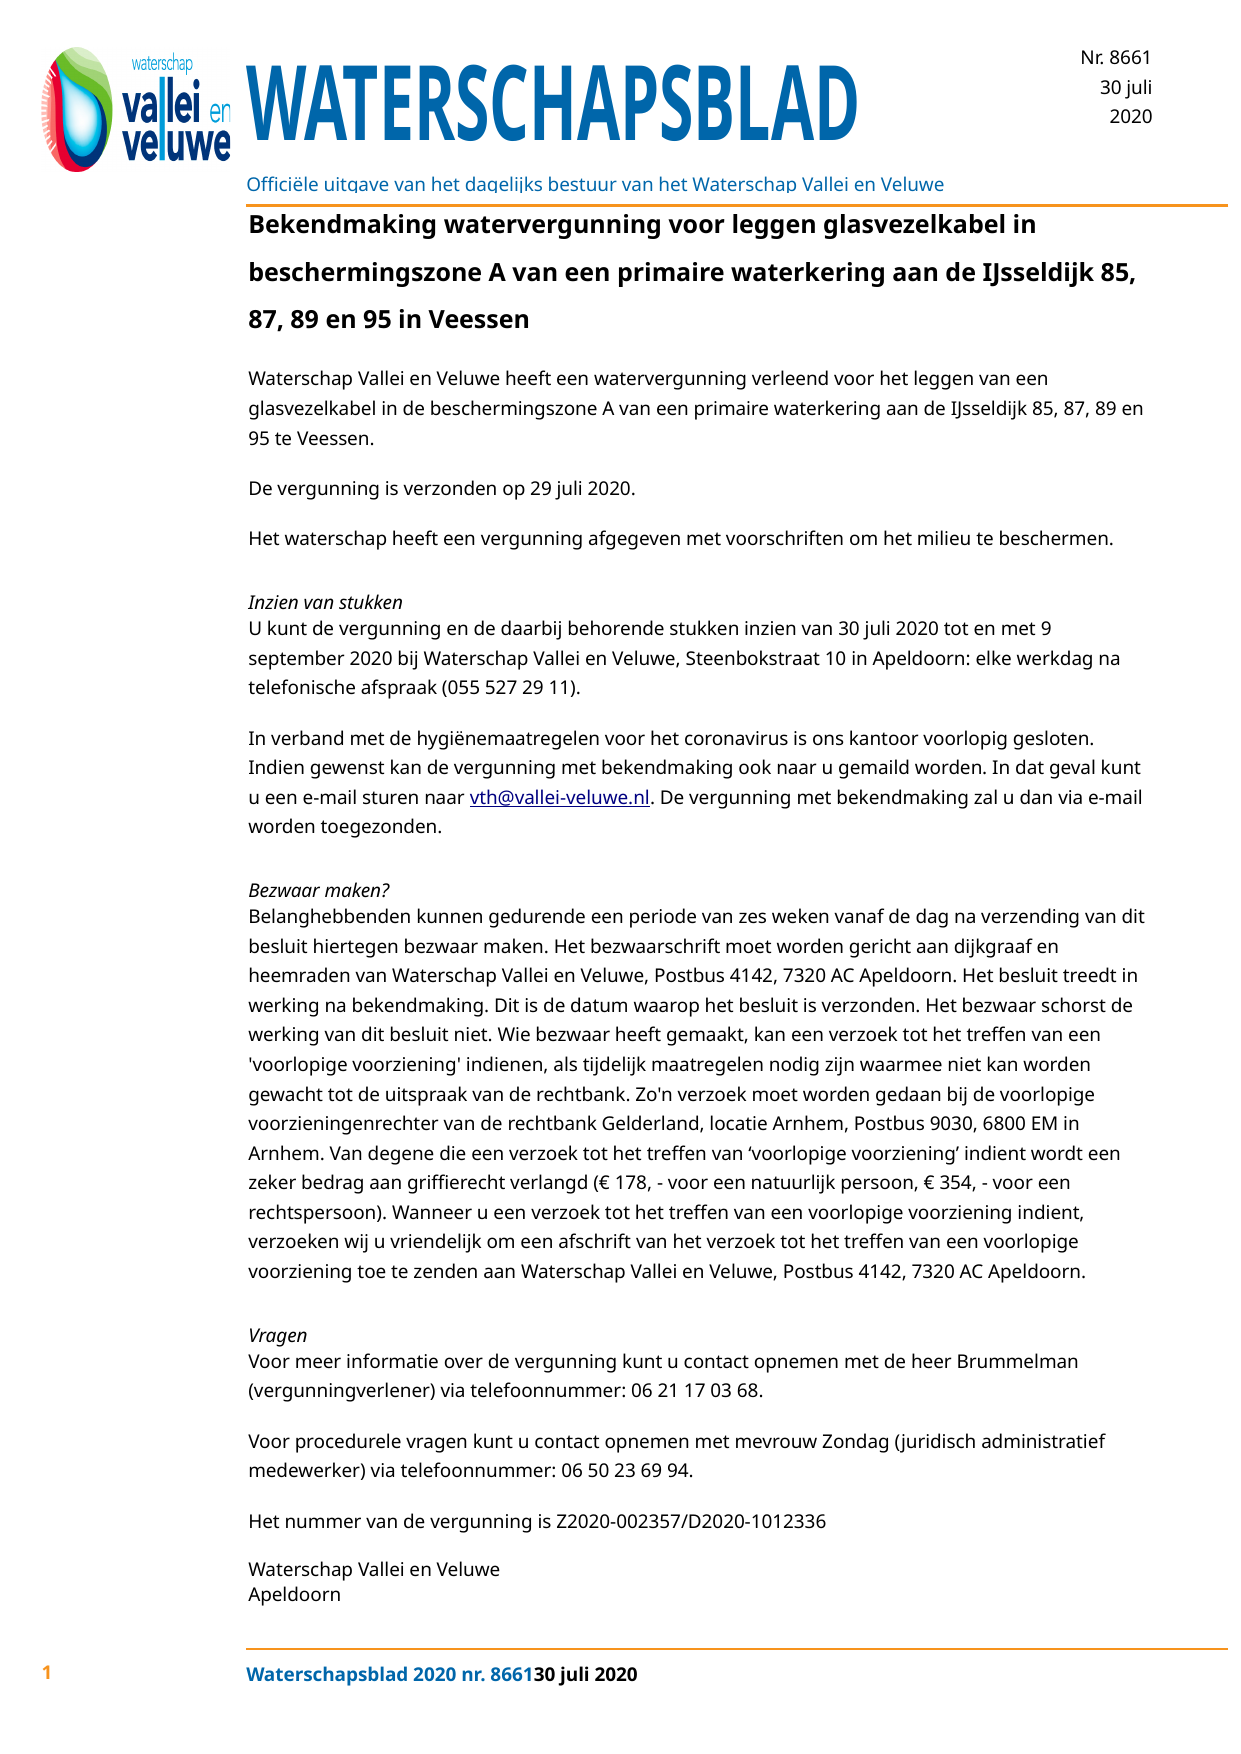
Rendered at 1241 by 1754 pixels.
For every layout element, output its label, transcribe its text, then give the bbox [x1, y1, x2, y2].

text Het waterschap heeft een vergunning afgegeven met voorschriften om het milieu te beschermen. [248, 526, 1152, 551]
text Inzien van stukken [248, 589, 1152, 615]
text Voor procedurele vragen kunt u contact opnemen met mevrouw Zondag (juridisch administratief medewerker) via telefoonnummer: 06 50 23 69 94. [248, 1428, 1152, 1483]
text In verband met de hygiënemaatregelen voor het coronavirus is ons kantoor voorlopig gesloten. Indien gewenst kan de vergunning met bekendmaking ook naar u gemaild worden. In dat geval kunt u een e-mail sturen naar vth@vallei-veluwe.nl. De vergunning met bekendmaking zal u dan via e-mail worden toegezonden. [248, 725, 1152, 839]
text Het nummer van de vergunning is Z2020-002357/D2020-1012336 [248, 1508, 1152, 1534]
text Bekendmaking watervergunning voor leggen glasvezelkabel in beschermingszone A van een primaire waterkering aan de IJsseldijk 85, 87, 89 en 95 in Veessen [248, 207, 1152, 336]
text Voor meer informatie over de vergunning kunt u contact opnemen met de heer Brummelman (vergunningverlener) via telefoonnummer: 06 21 17 03 68. [248, 1348, 1152, 1403]
text Waterschap Vallei en Veluwe [248, 1556, 1152, 1581]
text Apeldoorn [248, 1581, 1152, 1607]
text Bezwaar maken? [248, 877, 1152, 903]
text De vergunning is verzonden op 29 juli 2020. [248, 475, 1152, 501]
text Vragen [248, 1322, 1152, 1348]
text Belanghebbenden kunnen gedurende een periode van zes weken vanaf de dag na verzending van dit besluit hiertegen bezwaar maken. Het bezwaarschrift moet worden gericht aan dijkgraaf en heemraden van Waterschap Vallei en Veluwe, Postbus 4142, 7320 AC Apeldoorn. Het besluit treedt in werking na bekendmaking. Dit is de datum waarop het besluit is verzonden. Het bezwaar schorst de werking van dit besluit niet. Wie bezwaar heeft gemaakt, kan een verzoek tot het treffen van een 'voorlopige voorziening' indienen, als tijdelijk maatregelen nodig zijn waarmee niet kan worden gewacht tot de uitspraak van de rechtbank. Zo'n verzoek moet worden gedaan bij de voorlopige voorzieningenrechter van de rechtbank Gelderland, locatie Arnhem, Postbus 9030, 6800 EM in Arnhem. Van degene die een verzoek tot het treffen van ‘voorlopige voorziening’ indient wordt een zeker bedrag aan griffierecht verlangd (€ 178, - voor een natuurlijk persoon, € 354, - voor een rechtspersoon). Wanneer u een verzoek tot het treffen van een voorlopige voorziening indient, verzoeken wij u vriendelijk om een afschrift van het verzoek tot het treffen van een voorlopige voorziening toe te zenden aan Waterschap Vallei en Veluwe, Postbus 4142, 7320 AC Apeldoorn. [248, 903, 1152, 1284]
text U kunt de vergunning en de daarbij behorende stukken inzien van 30 juli 2020 tot en met 9 september 2020 bij Waterschap Vallei en Veluwe, Steenbokstraat 10 in Apeldoorn: elke werkdag na telefonische afspraak (055 527 29 11). [248, 615, 1152, 700]
text Waterschap Vallei en Veluwe heeft een watervergunning verleend voor het leggen van een glasvezelkabel in de beschermingszone A van een primaire waterkering aan de IJsseldijk 85, 87, 89 en 95 te Veessen. [248, 366, 1152, 450]
picture [41, 47, 231, 172]
